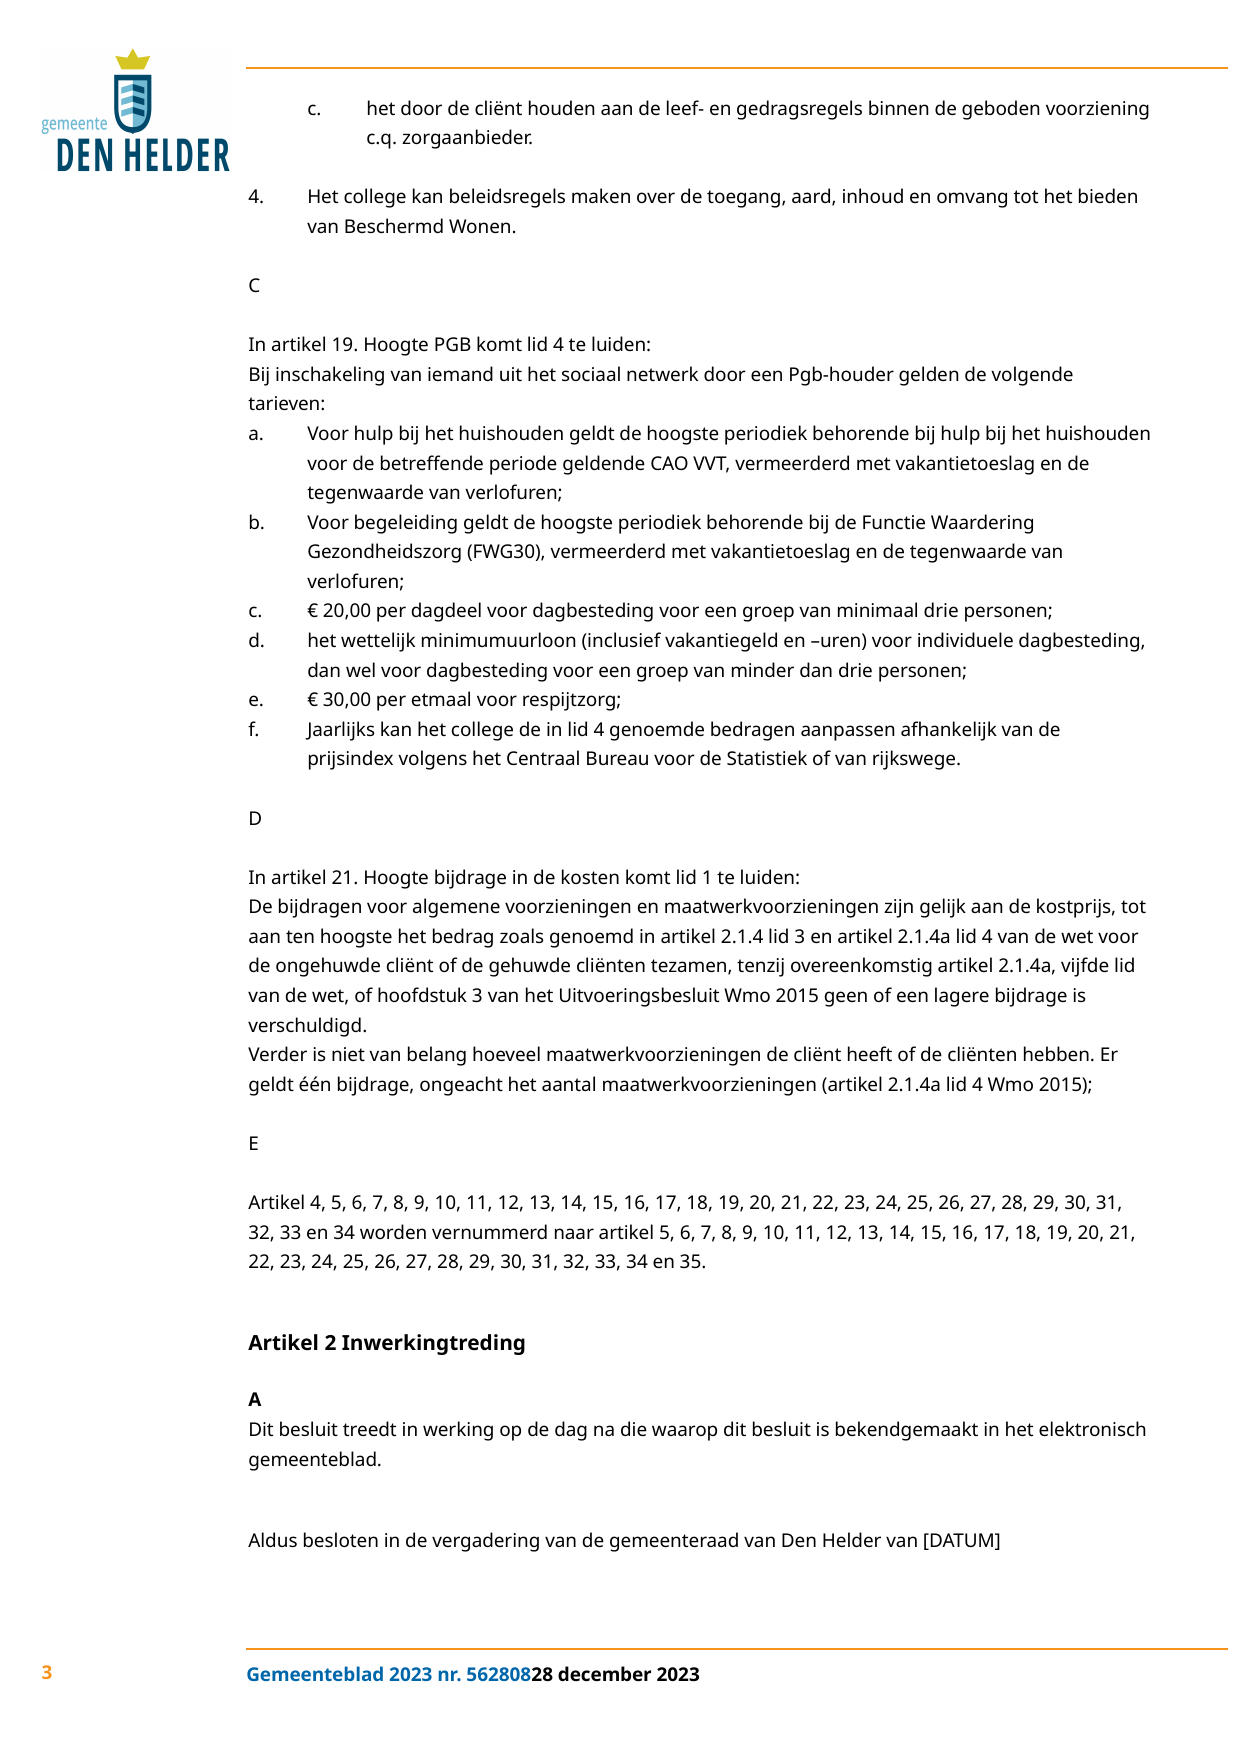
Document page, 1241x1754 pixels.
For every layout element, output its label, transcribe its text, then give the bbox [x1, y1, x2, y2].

text Verder is niet van belang hoeveel maatwerkvoorzieningen de cliënt heeft of de cliënten hebben. Er geldt één bijdrage, ongeacht het aantal maatwerkvoorzieningen (artikel 2.1.4a lid 4 Wmo 2015); [248, 1041, 1152, 1097]
list het wettelijk minimumuurloon (inclusief vakantiegeld en –uren) voor individuele dagbesteding, dan wel voor dagbesteding voor een groep van minder dan drie personen; [248, 627, 1152, 683]
text In artikel 21. Hoogte bijdrage in de kosten komt lid 1 te luiden: [248, 864, 1152, 890]
picture [63, 144, 68, 165]
text Dit besluit treedt in werking op de dag na die waarop dit besluit is bekendgemaakt in het elektronisch gemeenteblad. [248, 1416, 1152, 1471]
text Bij inschakeling van iemand uit het sociaal netwerk door een Pgb-houder gelden de volgende tarieven: [248, 361, 1152, 416]
picture [100, 154, 106, 172]
list € 30,00 per etmaal voor respijtzorg; [248, 686, 1152, 712]
text C [248, 272, 1152, 298]
text Aldus besloten in de vergadering van de gemeenteraad van Den Helder van [DATUM] [248, 1527, 1152, 1552]
list Voor begeleiding geldt de hoogste periodiek behorende bij de Functie Waardering Gezondheidszorg (FWG30), vermeerderd met vakantietoeslag en de tegenwaarde van verlofuren; [248, 509, 1152, 594]
text E [248, 1130, 1152, 1156]
picture [182, 144, 187, 165]
text Artikel 4, 5, 6, 7, 8, 9, 10, 11, 12, 13, 14, 15, 16, 17, 18, 19, 20, 21, 22, 23, 24, 25, 26, 27, 28, 29, 30, 31, 32, 33 en 34 worden vernummerd naar artikel 5, 6, 7, 8, 9, 10, 11, 12, 13, 14, 15, 16, 17, 18, 19, 20, 21, 22, 23, 24, 25, 26, 27, 28, 29, 30, 31, 32, 33, 34 en 35. [248, 1189, 1152, 1274]
list het door de cliënt houden aan de leef- en gedragsregels binnen de geboden voorziening c.q. zorgaanbieder. [307, 95, 1152, 150]
list Het college kan beleidsregels maken over de toegang, aard, inhoud en omvang tot het bieden van Beschermd Wonen. [248, 183, 1152, 239]
text Artikel 2 Inwerkingtreding [248, 1328, 1152, 1357]
text D [248, 805, 1152, 831]
list Jaarlijks kan het college de in lid 4 genoemde bedragen aanpassen afhankelijk van de prijsindex volgens het Centraal Bureau voor de Statistiek of van rijkswege. [248, 716, 1152, 771]
list Voor hulp bij het huishouden geldt de hoogste periodiek behorende bij hulp bij het huishouden voor de betreffende periode geldende CAO VVT, vermeerderd met vakantietoeslag en de tegenwaarde van verlofuren; [248, 420, 1152, 505]
picture [220, 160, 224, 172]
picture [130, 157, 135, 172]
text De bijdragen voor algemene voorzieningen en maatwerkvoorzieningen zijn gelijk aan de kostprijs, tot aan ten hoogste het bedrag zoals genoemd in artikel 2.1.4 lid 3 en artikel 2.1.4a lid 4 van de wet voor de ongehuwde cliënt of de gehuwde cliënten tezamen, tenzij overeenkomstig artikel 2.1.4a, vijfde lid van de wet, of hoofdstuk 3 van het Uitvoeringsbesluit Wmo 2015 geen of een lagere bijdrage is verschuldigd. [248, 893, 1152, 1038]
text A [248, 1387, 1152, 1412]
text In artikel 19. Hoogte PGB komt lid 4 te luiden: [248, 331, 1152, 357]
picture [41, 47, 231, 172]
list € 20,00 per dagdeel voor dagbesteding voor een groep van minimaal drie personen; [248, 598, 1152, 623]
